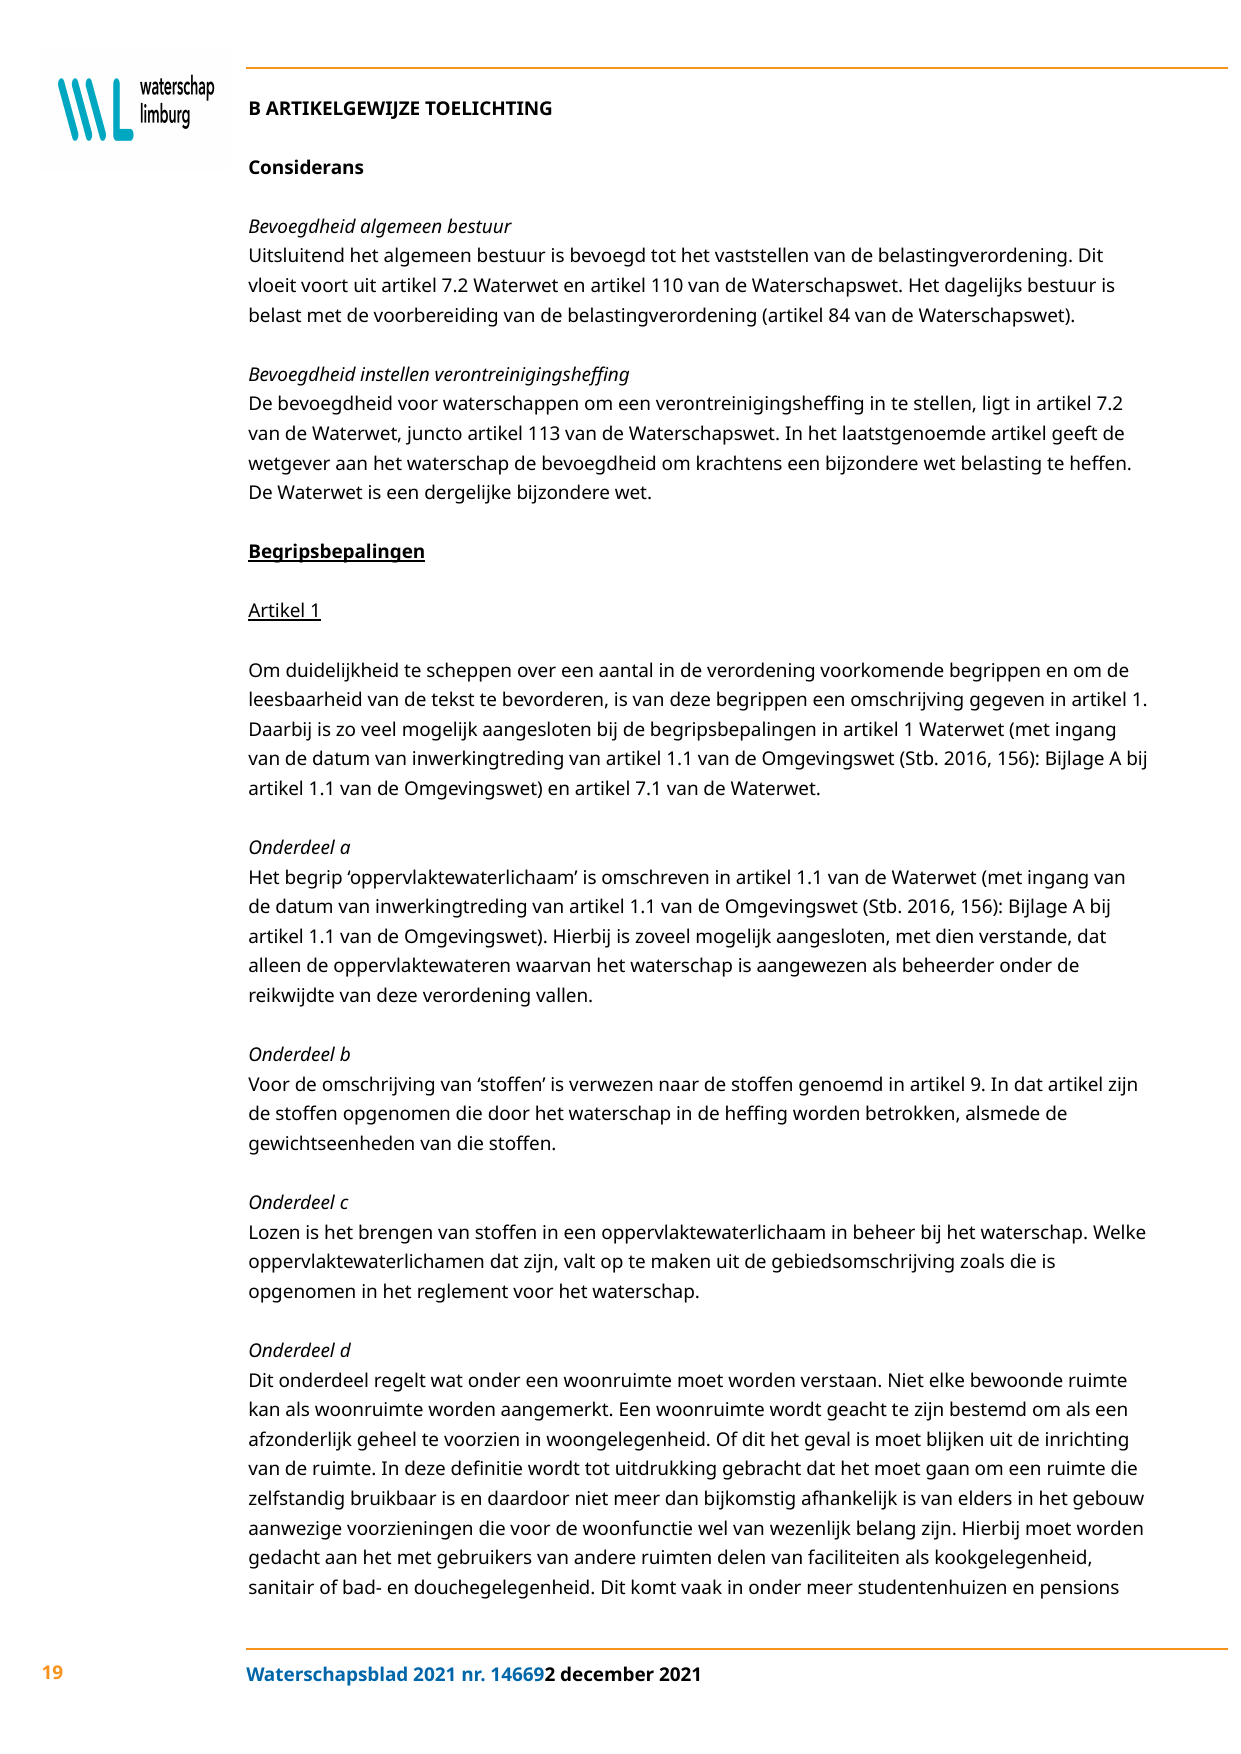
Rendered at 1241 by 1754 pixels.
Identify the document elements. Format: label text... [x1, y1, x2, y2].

text Onderdeel b [248, 1041, 1152, 1067]
text Om duidelijkheid te scheppen over een aantal in de verordening voorkomende begrippen en om de leesbaarheid van de tekst te bevorderen, is van deze begrippen een omschrijving gegeven in artikel 1. Daarbij is zo veel mogelijk aangesloten bij de begripsbepalingen in artikel 1 Waterwet (met ingang van de datum van inwerkingtreding van artikel 1.1 van de Omgevingswet (Stb. 2016, 156): Bijlage A bij artikel 1.1 van de Omgevingswet) en artikel 7.1 van de Waterwet. [248, 657, 1152, 801]
text Uitsluitend het algemeen bestuur is bevoegd tot het vaststellen van de belastingverordening. Dit vloeit voort uit artikel 7.2 Waterwet en artikel 110 van de Waterschapswet. Het dagelijks bestuur is belast met de voorbereiding van de belastingverordening (artikel 84 van de Waterschapswet). [248, 243, 1152, 328]
text Bevoegdheid algemeen bestuur [248, 213, 1152, 239]
text Voor de omschrijving van ‘stoffen’ is verwezen naar de stoffen genoemd in artikel 9. In dat artikel zijn de stoffen opgenomen die door het waterschap in de heffing worden betrokken, alsmede de gewichtseenheden van die stoffen. [248, 1071, 1152, 1156]
text Considerans [248, 154, 1152, 180]
text B ARTIKELGEWIJZE TOELICHTING [248, 95, 1152, 121]
text Onderdeel a [248, 834, 1152, 860]
text Artikel 1 [248, 598, 1152, 623]
text Onderdeel d [248, 1337, 1152, 1363]
text Dit onderdeel regelt wat onder een woonruimte moet worden verstaan. Niet elke bewoonde ruimte kan als woonruimte worden aangemerkt. Een woonruimte wordt geacht te zijn bestemd om als een afzonderlijk geheel te voorzien in woongelegenheid. Of dit het geval is moet blijken uit de inrichting van de ruimte. In deze definitie wordt tot uitdrukking gebracht dat het moet gaan om een ruimte die zelfstandig bruikbaar is en daardoor niet meer dan bijkomstig afhankelijk is van elders in het gebouw aanwezige voorzieningen die voor de woonfunctie wel van wezenlijk belang zijn. Hierbij moet worden gedacht aan het met gebruikers van andere ruimten delen van faciliteiten als kookgelegenheid, sanitair of bad- en douchegelegenheid. Dit komt vaak in onder meer studentenhuizen en pensions [248, 1367, 1152, 1600]
text De bevoegdheid voor waterschappen om een verontreinigingsheffing in te stellen, ligt in artikel 7.2 van de Waterwet, juncto artikel 113 van de Waterschapswet. In het laatstgenoemde artikel geeft de wetgever aan het waterschap de bevoegdheid om krachtens een bijzondere wet belasting te heffen. De Waterwet is een dergelijke bijzondere wet. [248, 391, 1152, 505]
text Lozen is het brengen van stoffen in een oppervlaktewaterlichaam in beheer bij het waterschap. Welke oppervlaktewaterlichamen dat zijn, valt op te maken uit de gebiedsomschrijving zoals die is opgenomen in het reglement voor het waterschap. [248, 1219, 1152, 1304]
text Begripsbepalingen [248, 538, 1152, 564]
text Het begrip ‘oppervlaktewaterlichaam’ is omschreven in artikel 1.1 van de Waterwet (met ingang van de datum van inwerkingtreding van artikel 1.1 van de Omgevingswet (Stb. 2016, 156): Bijlage A bij artikel 1.1 van de Omgevingswet). Hierbij is zoveel mogelijk aangesloten, met dien verstande, dat alleen de oppervlaktewateren waarvan het waterschap is aangewezen als beheerder onder de reikwijdte van deze verordening vallen. [248, 864, 1152, 1008]
text Bevoegdheid instellen verontreinigingsheffing [248, 361, 1152, 387]
picture [41, 47, 231, 172]
text Onderdeel c [248, 1189, 1152, 1215]
